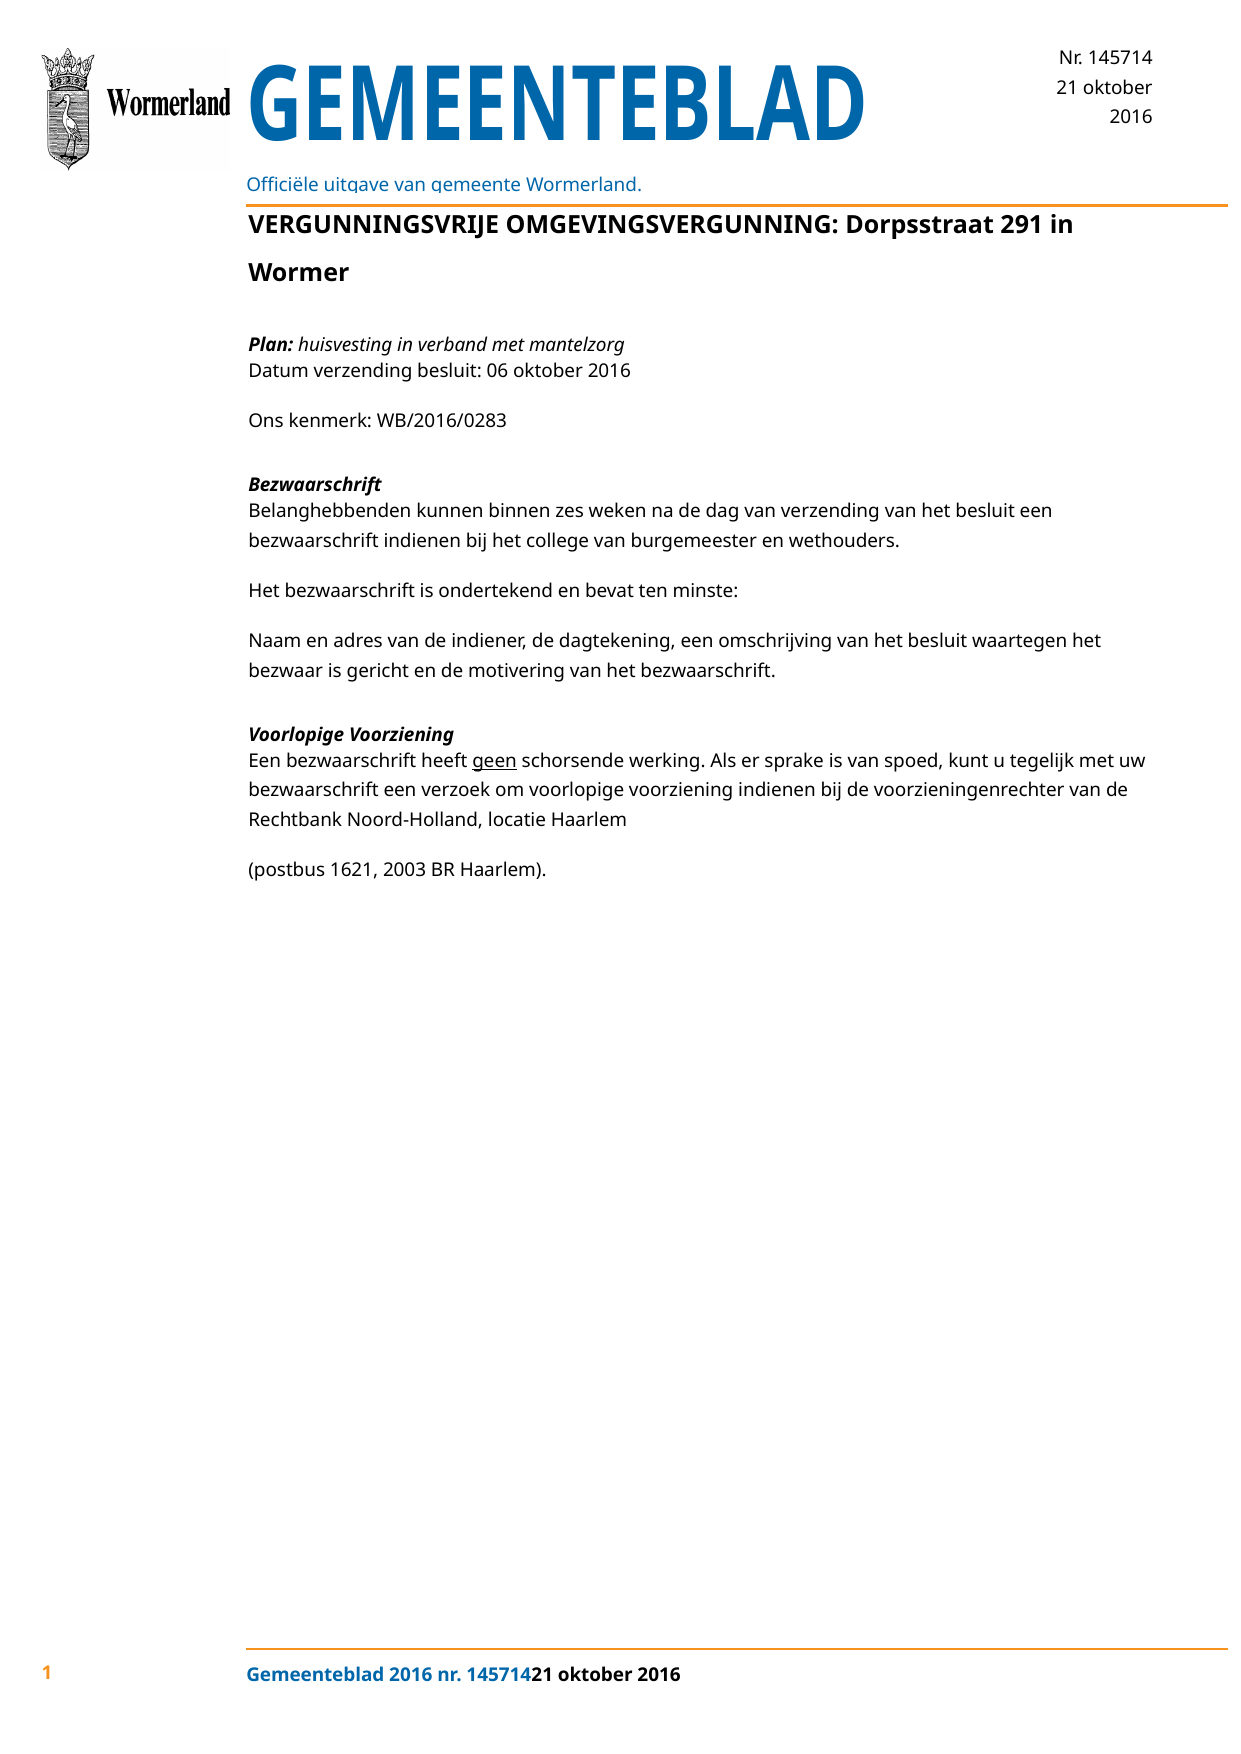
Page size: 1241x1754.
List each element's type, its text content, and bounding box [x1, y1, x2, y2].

text Bezwaarschrift [248, 472, 1152, 497]
text Datum verzending besluit: 06 oktober 2016 [248, 357, 1152, 383]
text (postbus 1621, 2003 BR Haarlem). [248, 857, 1152, 882]
text Plan: huisvesting in verband met mantelzorg [248, 331, 1152, 357]
text Het bezwaarschrift is ondertekend en bevat ten minste: [248, 577, 1152, 603]
text VERGUNNINGSVRIJE OMGEVINGSVERGUNNING: Dorpsstraat 291 in Wormer [248, 207, 1152, 288]
text Naam en adres van de indiener, de dagtekening, een omschrijving van het besluit waartegen het bezwaar is gericht en de motivering van het bezwaarschrift. [248, 628, 1152, 683]
text Belanghebbenden kunnen binnen zes weken na de dag van verzending van het besluit een bezwaarschrift indienen bij het college van burgemeester en wethouders. [248, 497, 1152, 553]
text Ons kenmerk: WB/2016/0283 [248, 408, 1152, 433]
text Voorlopige Voorziening [248, 721, 1152, 747]
text Een bezwaarschrift heeft geen schorsende werking. Als er sprake is van spoed, kunt u tegelijk met uw bezwaarschrift een verzoek om voorlopige voorziening indienen bij de voorzieningenrechter van de Rechtbank Noord-Holland, locatie Haarlem [248, 747, 1152, 832]
picture [41, 47, 231, 172]
